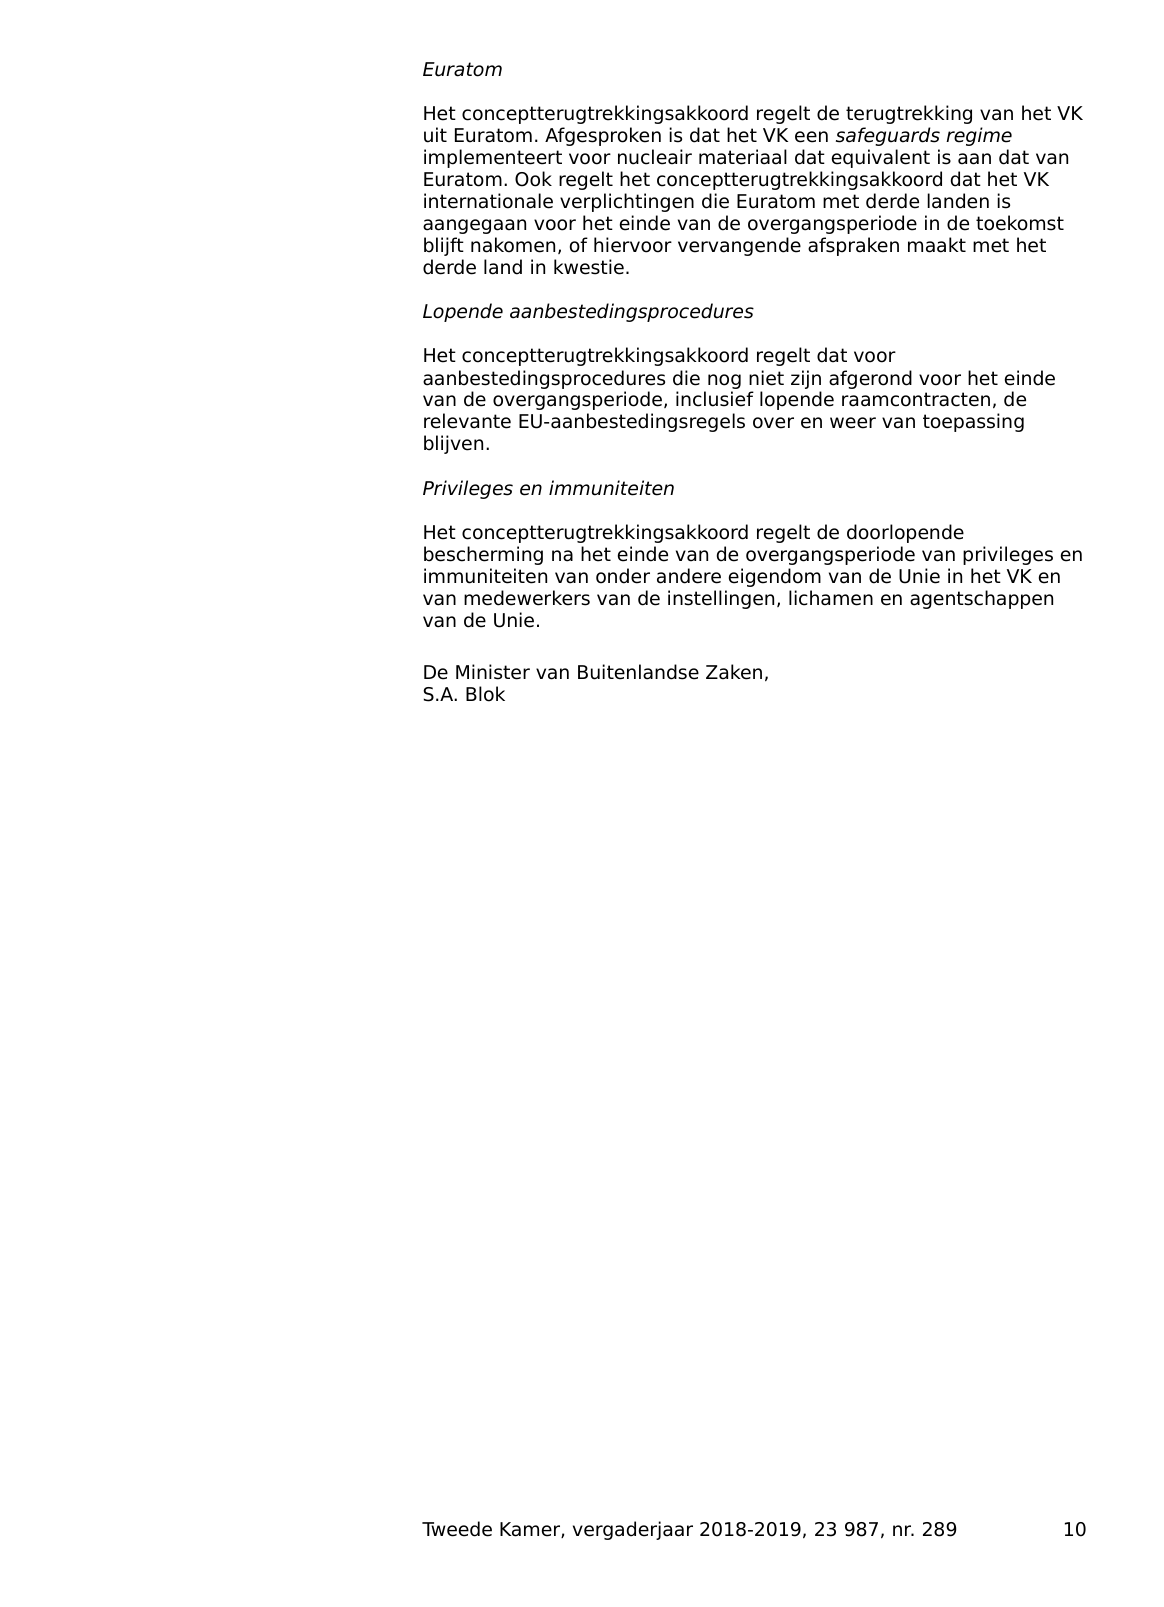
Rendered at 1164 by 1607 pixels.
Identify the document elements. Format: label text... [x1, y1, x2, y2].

subtitle Lopende aanbestedingsprocedures [422, 301, 1087, 323]
text Het conceptterugtrekkingsakkoord regelt dat voor aanbestedingsprocedures die nog niet zijn afgerond voor het einde van de overgangsperiode, inclusief lopende raamcontracten, de relevante EU-aanbestedingsregels over en weer van toepassing blijven. [422, 345, 1087, 455]
subtitle Euratom [422, 59, 1087, 81]
text Het conceptterugtrekkingsakkoord regelt de doorlopende bescherming na het einde van de overgangsperiode van privileges en immuniteiten van onder andere eigendom van de Unie in het VK en van medewerkers van de instellingen, lichamen en agentschappen van de Unie. [422, 522, 1087, 632]
text De Minister van Buitenlandse Zaken, S.A. Blok [422, 662, 1087, 706]
text Het conceptterugtrekkingsakkoord regelt de terugtrekking van het VK uit Euratom. Afgesproken is dat het VK een safeguards regime implementeert voor nucleair materiaal dat equivalent is aan dat van Euratom. Ook regelt het conceptterugtrekkingsakkoord dat het VK internationale verplichtingen die Euratom met derde landen is aangegaan voor het einde van de overgangsperiode in de toekomst blijft nakomen, of hiervoor vervangende afspraken maakt met het derde land in kwestie. [422, 103, 1087, 279]
subtitle Privileges en immuniteiten [422, 477, 1087, 499]
